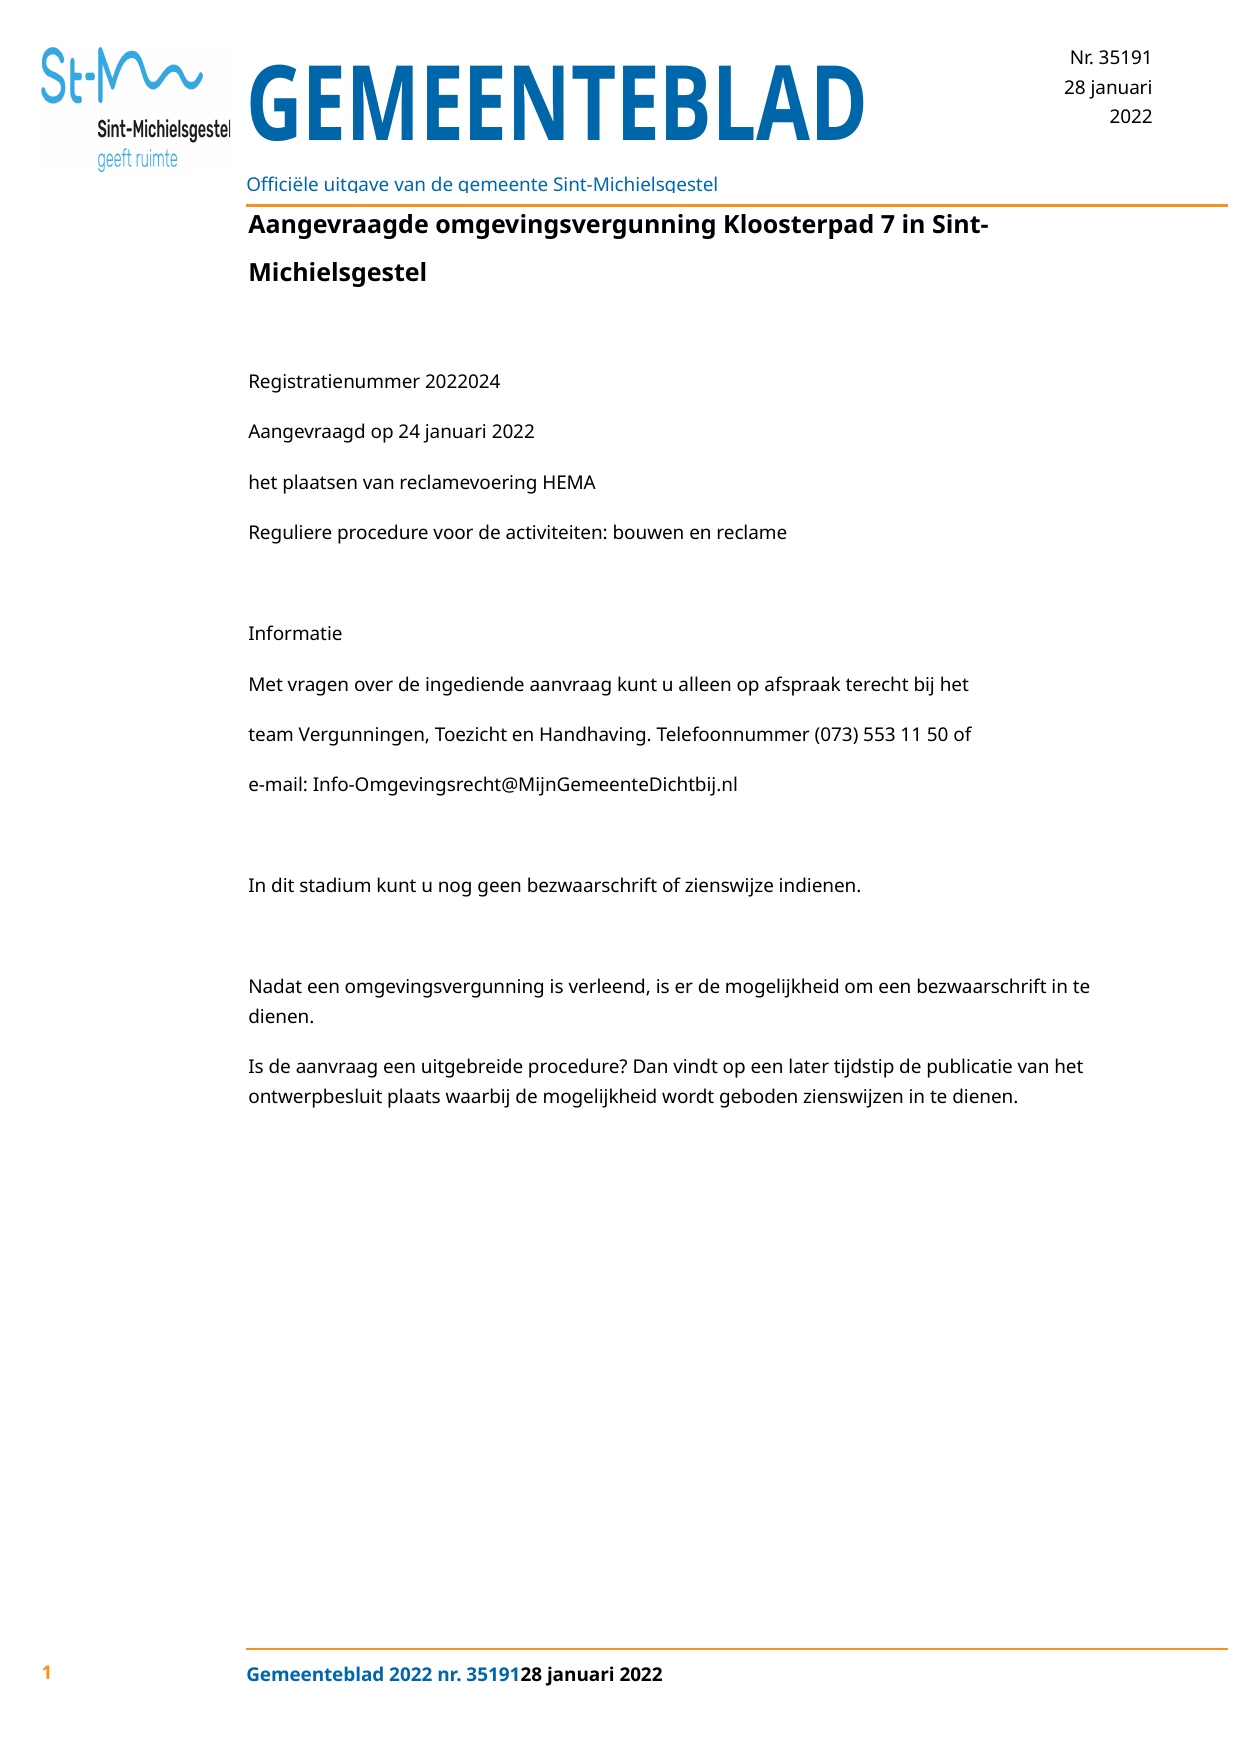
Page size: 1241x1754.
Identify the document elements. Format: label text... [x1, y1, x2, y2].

text het plaatsen van reclamevoering HEMA [248, 469, 1152, 495]
text Aangevraagde omgevingsvergunning Kloosterpad 7 in Sint-Michielsgestel [248, 207, 1152, 288]
text Met vragen over de ingediende aanvraag kunt u alleen op afspraak terecht bij het [248, 671, 1152, 697]
text Aangevraagd op 24 januari 2022 [248, 419, 1152, 444]
text Nadat een omgevingsvergunning is verleend, is er de mogelijkheid om een bezwaarschrift in te dienen. [248, 973, 1152, 1029]
text In dit stadium kunt u nog geen bezwaarschrift of zienswijze indienen. [248, 872, 1152, 898]
text e-mail: Info-Omgevingsrecht@MijnGemeenteDichtbij.nl [248, 772, 1152, 797]
text Registratienummer 2022024 [248, 368, 1152, 394]
text team Vergunningen, Toezicht en Handhaving. Telefoonnummer (073) 553 11 50 of [248, 721, 1152, 747]
text Reguliere procedure voor de activiteiten: bouwen en reclame [248, 519, 1152, 545]
text Informatie [248, 620, 1152, 646]
picture [41, 47, 231, 172]
text Is de aanvraag een uitgebreide procedure? Dan vindt op een later tijdstip de publicatie van het ontwerpbesluit plaats waarbij de mogelijkheid wordt geboden zienswijzen in te dienen. [248, 1053, 1152, 1109]
